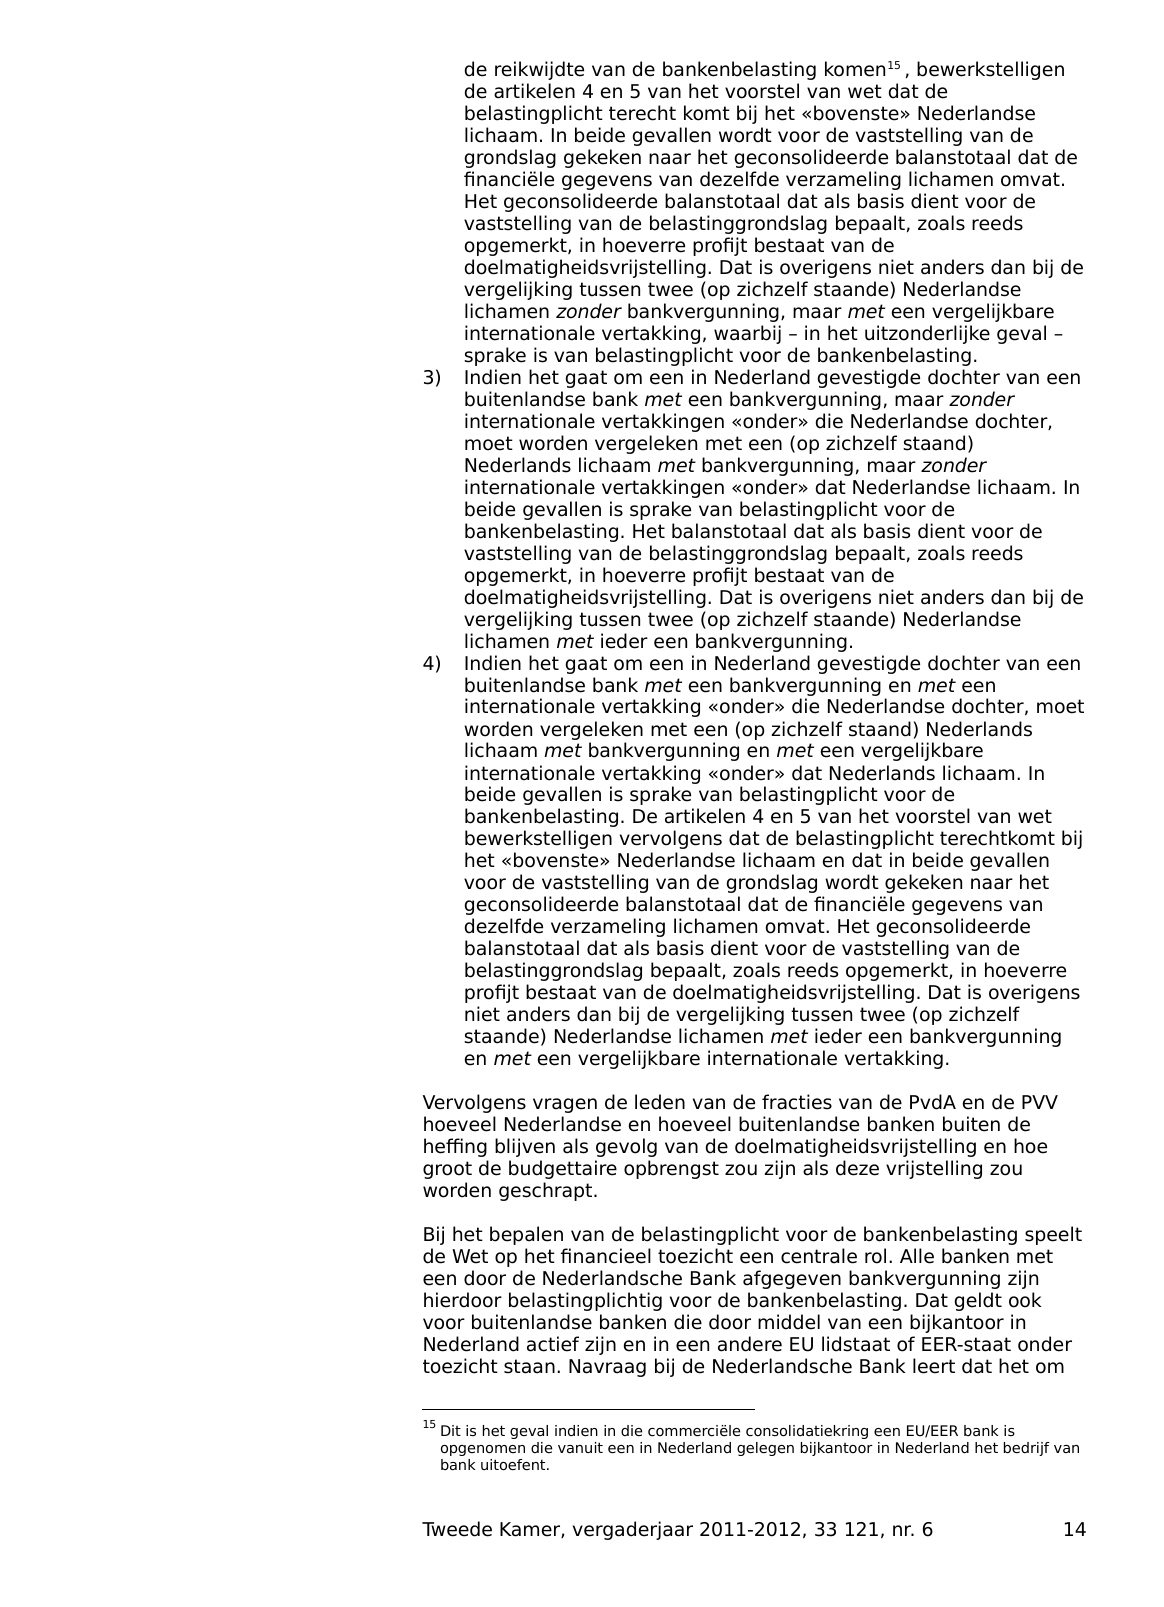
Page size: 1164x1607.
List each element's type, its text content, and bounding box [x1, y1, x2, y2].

text Vervolgens vragen de leden van de fracties van de PvdA en de PVV hoeveel Nederlandse en hoeveel buitenlandse banken buiten de heffing blijven als gevolg van de doelmatigheidsvrijstelling en hoe groot de budgettaire opbrengst zou zijn als deze vrijstelling zou worden geschrapt. [422, 1092, 1087, 1202]
text 3) Indien het gaat om een in Nederland gevestigde dochter van een buitenlandse bank met een bankvergunning, maar zonder internationale vertakkingen «onder» die Nederlandse dochter, moet worden vergeleken met een (op zichzelf staand) Nederlands lichaam met bankvergunning, maar zonder internationale vertakkingen «onder» dat Nederlandse lichaam. In beide gevallen is sprake van belastingplicht voor de bankenbelasting. Het balanstotaal dat als basis dient voor de vaststelling van de belastinggrondslag bepaalt, zoals reeds opgemerkt, in hoeverre profijt bestaat van de doelmatigheidsvrijstelling. Dat is overigens niet anders dan bij de vergelijking tussen twee (op zichzelf staande) Nederlandse lichamen met ieder een bankvergunning. [422, 367, 1087, 652]
text Bij het bepalen van de belastingplicht voor de bankenbelasting speelt de Wet op het financieel toezicht een centrale rol. Alle banken met een door de Nederlandsche Bank afgegeven bankvergunning zijn hierdoor belastingplichtig voor de bankenbelasting. Dat geldt ook voor buitenlandse banken die door middel van een bijkantoor in Nederland actief zijn en in een andere EU lidstaat of EER-staat onder toezicht staan. Navraag bij de Nederlandsche Bank leert dat het om [422, 1224, 1087, 1378]
text Dit is het geval indien in die commerciële consolidatiekring een EU/EER bank is opgenomen die vanuit een in Nederland gelegen bijkantoor in Nederland het bedrijf van bank uitoefent. [422, 1418, 1087, 1474]
text 4) Indien het gaat om een in Nederland gevestigde dochter van een buitenlandse bank met een bankvergunning en met een internationale vertakking «onder» die Nederlandse dochter, moet worden vergeleken met een (op zichzelf staand) Nederlands lichaam met bankvergunning en met een vergelijkbare internationale vertakking «onder» dat Nederlands lichaam. In beide gevallen is sprake van belastingplicht voor de bankenbelasting. De artikelen 4 en 5 van het voorstel van wet bewerkstelligen vervolgens dat de belastingplicht terechtkomt bij het «bovenste» Nederlandse lichaam en dat in beide gevallen voor de vaststelling van de grondslag wordt gekeken naar het geconsolideerde balanstotaal dat de financiële gegevens van dezelfde verzameling lichamen omvat. Het geconsolideerde balanstotaal dat als basis dient voor de vaststelling van de belastinggrondslag bepaalt, zoals reeds opgemerkt, in hoeverre profijt bestaat van de doelmatigheidsvrijstelling. Dat is overigens niet anders dan bij de vergelijking tussen twee (op zichzelf staande) Nederlandse lichamen met ieder een bankvergunning en met een vergelijkbare internationale vertakking. [422, 652, 1087, 1070]
text de reikwijdte van de bankenbelasting komen, bewerkstelligen de artikelen 4 en 5 van het voorstel van wet dat de belastingplicht terecht komt bij het «bovenste» Nederlandse lichaam. In beide gevallen wordt voor de vaststelling van de grondslag gekeken naar het geconsolideerde balanstotaal dat de financiële gegevens van dezelfde verzameling lichamen omvat. Het geconsolideerde balanstotaal dat als basis dient voor de vaststelling van de belastinggrondslag bepaalt, zoals reeds opgemerkt, in hoeverre profijt bestaat van de doelmatigheidsvrijstelling. Dat is overigens niet anders dan bij de vergelijking tussen twee (op zichzelf staande) Nederlandse lichamen zonder bankvergunning, maar met een vergelijkbare internationale vertakking, waarbij – in het uitzonderlijke geval – sprake is van belastingplicht voor de bankenbelasting. [422, 59, 1087, 367]
